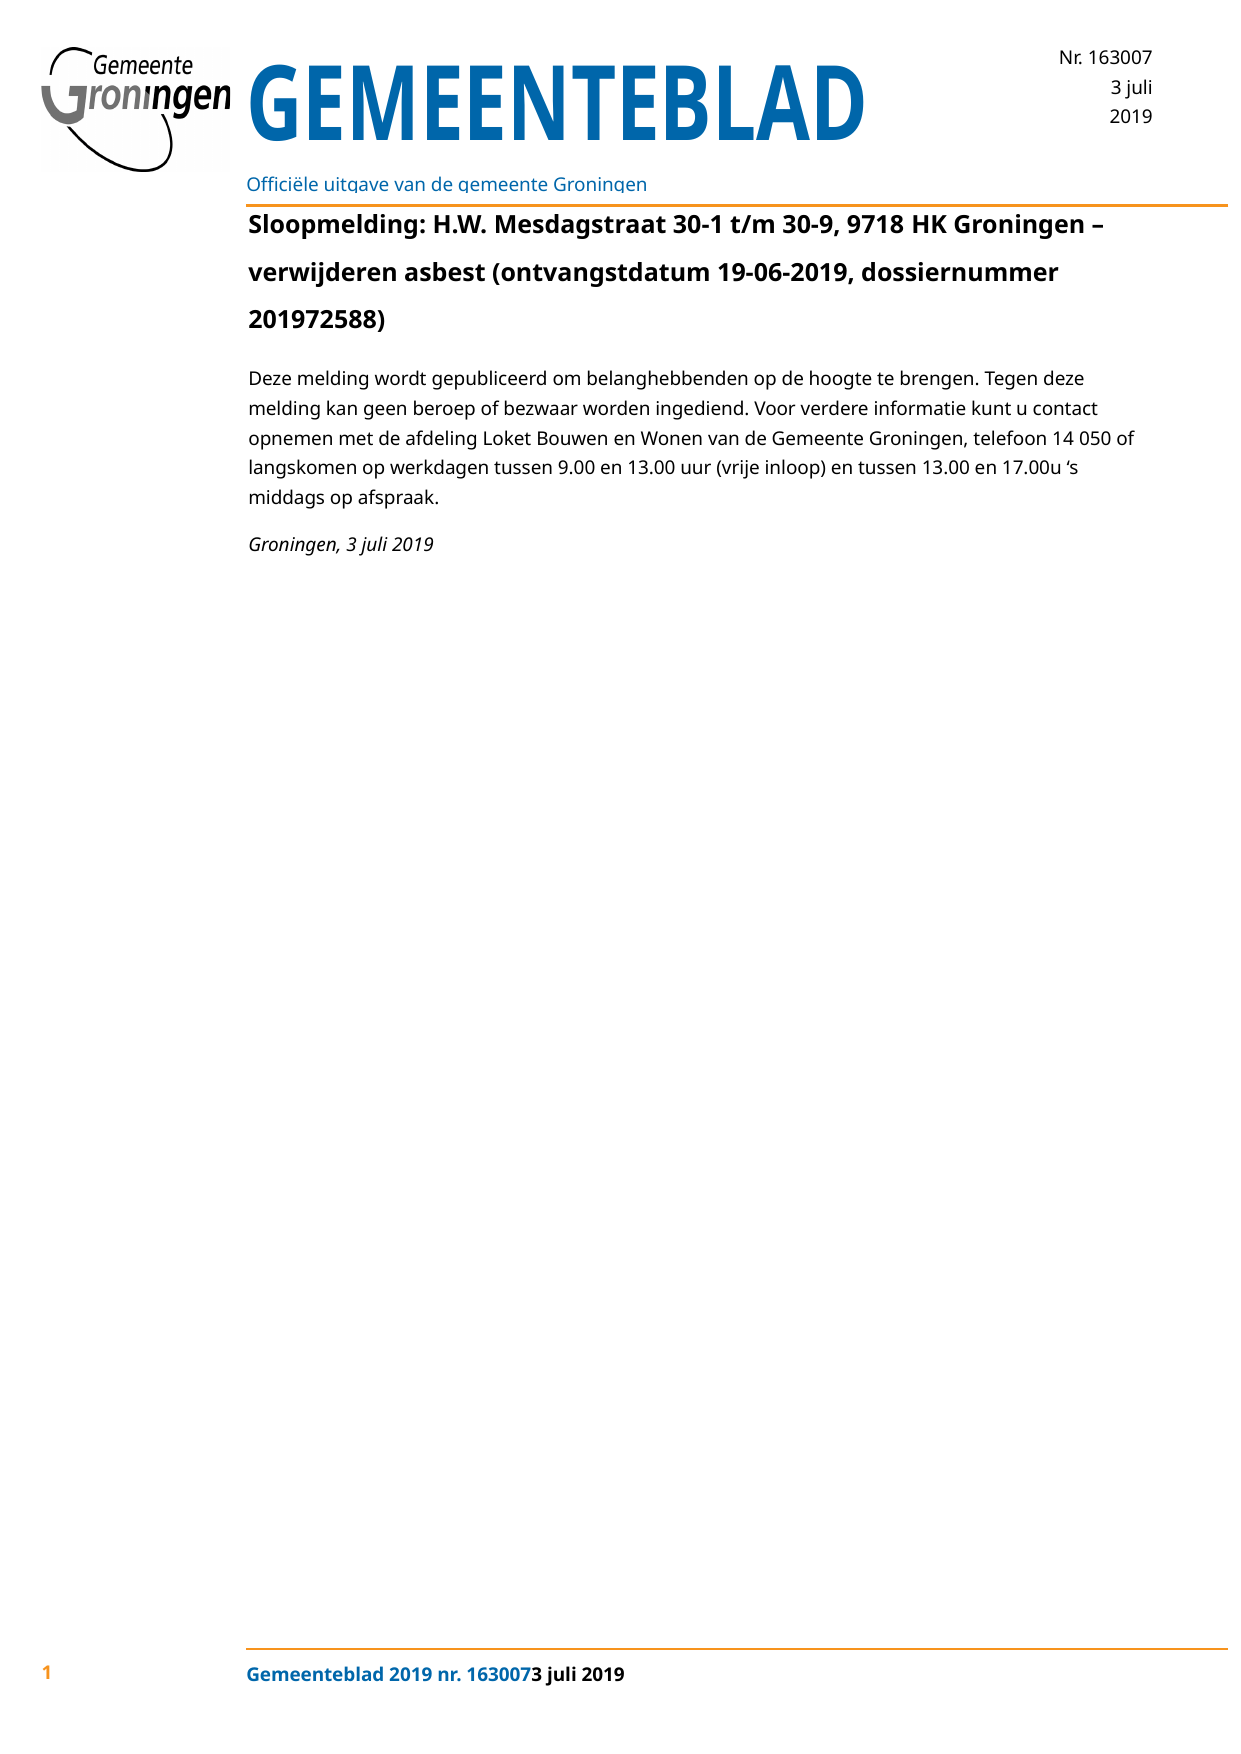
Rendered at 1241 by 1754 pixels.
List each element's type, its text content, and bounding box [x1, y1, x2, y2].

text Groningen, 3 juli 2019 [248, 532, 1152, 557]
picture [41, 47, 231, 172]
text Sloopmelding: H.W. Mesdagstraat 30-1 t/m 30-9, 9718 HK Groningen – verwijderen asbest (ontvangstdatum 19-06-2019, dossiernummer 201972588) [248, 207, 1152, 336]
text Deze melding wordt gepubliceerd om belanghebbenden op de hoogte te brengen. Tegen deze melding kan geen beroep of bezwaar worden ingediend. Voor verdere informatie kunt u contact opnemen met de afdeling Loket Bouwen en Wonen van de Gemeente Groningen, telefoon 14 050 of langskomen op werkdagen tussen 9.00 en 13.00 uur (vrije inloop) en tussen 13.00 en 17.00u ‘s middags op afspraak. [248, 366, 1152, 509]
